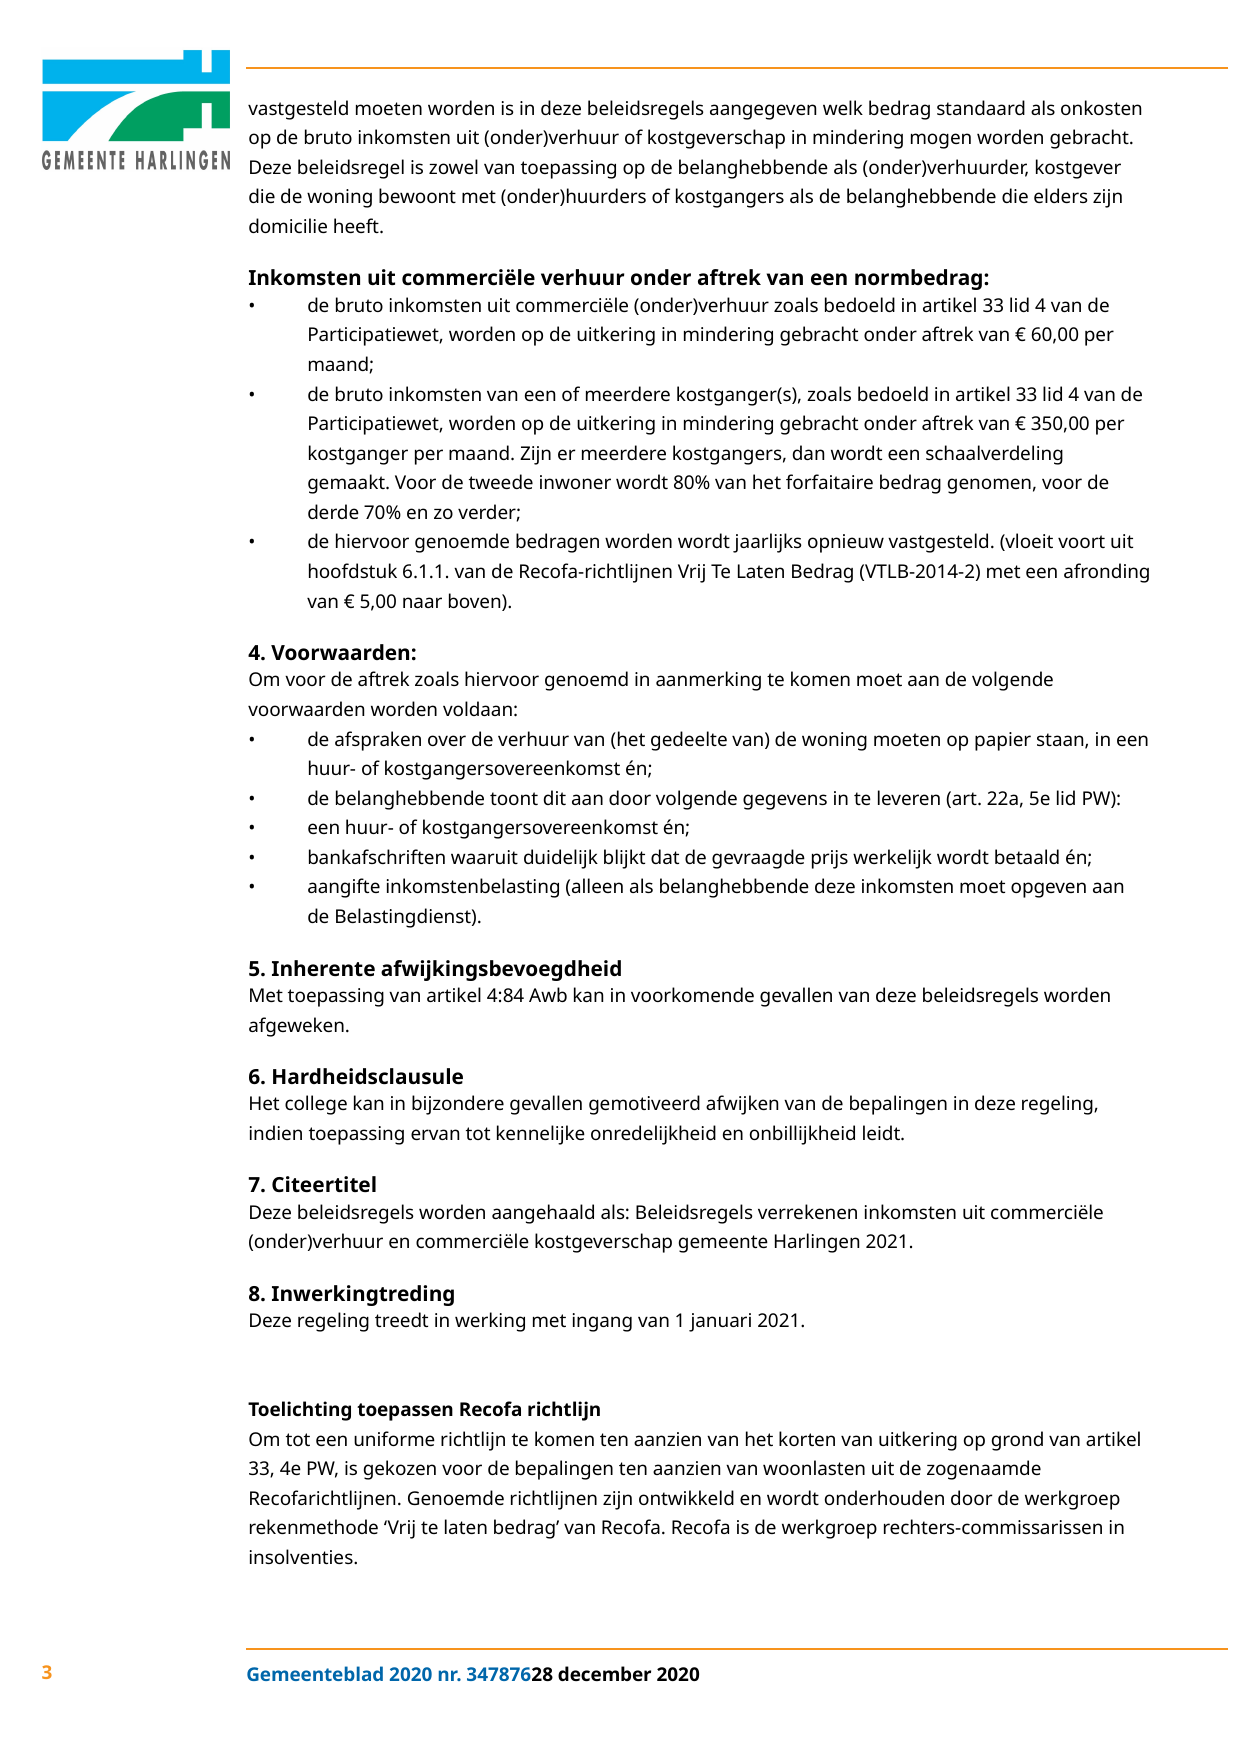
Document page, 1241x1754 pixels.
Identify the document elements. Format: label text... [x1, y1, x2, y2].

list aangifte inkomstenbelasting (alleen als belanghebbende deze inkomsten moet opgeven aan de Belastingdienst). [248, 874, 1152, 929]
text Inkomsten uit commerciële verhuur onder aftrek van een normbedrag: [248, 263, 1152, 292]
text Het college kan in bijzondere gevallen gemotiveerd afwijken van de bepalingen in deze regeling, indien toepassing ervan tot kennelijke onredelijkheid en onbillijkheid leidt. [248, 1091, 1152, 1146]
picture [41, 47, 231, 172]
text Toelichting toepassen Recofa richtlijn [248, 1396, 1152, 1422]
text 6. Hardheidsclausule [248, 1062, 1152, 1091]
text 5. Inherente afwijkingsbevoegdheid [248, 954, 1152, 982]
list bankafschriften waaruit duidelijk blijkt dat de gevraagde prijs werkelijk wordt betaald én; [248, 844, 1152, 870]
list de bruto inkomsten uit commerciële (onder)verhuur zoals bedoeld in artikel 33 lid 4 van de Participatiewet, worden op de uitkering in mindering gebracht onder aftrek van € 60,00 per maand; [248, 292, 1152, 377]
text Om voor de aftrek zoals hiervoor genoemd in aanmerking te komen moet aan de volgende voorwaarden worden voldaan: [248, 667, 1152, 722]
text Met toepassing van artikel 4:84 Awb kan in voorkomende gevallen van deze beleidsregels worden afgeweken. [248, 982, 1152, 1037]
list de afspraken over de verhuur van (het gedeelte van) de woning moeten op papier staan, in een huur- of kostgangersovereenkomst én; [248, 726, 1152, 781]
text vastgesteld moeten worden is in deze beleidsregels aangegeven welk bedrag standaard als onkosten op de bruto inkomsten uit (onder)verhuur of kostgeverschap in mindering mogen worden gebracht. [248, 95, 1152, 150]
text 8. Inwerkingtreding [248, 1279, 1152, 1307]
text Deze beleidsregels worden aangehaald als: Beleidsregels verrekenen inkomsten uit commerciële (onder)verhuur en commerciële kostgeverschap gemeente Harlingen 2021. [248, 1199, 1152, 1254]
list de bruto inkomsten van een of meerdere kostganger(s), zoals bedoeld in artikel 33 lid 4 van de Participatiewet, worden op de uitkering in mindering gebracht onder aftrek van € 350,00 per kostganger per maand. Zijn er meerdere kostgangers, dan wordt een schaalverdeling gemaakt. Voor de tweede inwoner wordt 80% van het forfaitaire bedrag genomen, voor de derde 70% en zo verder; [248, 381, 1152, 525]
text Deze beleidsregel is zowel van toepassing op de belanghebbende als (onder)verhuurder, kostgever die de woning bewoont met (onder)huurders of kostgangers als de belanghebbende die elders zijn domicilie heeft. [248, 154, 1152, 239]
list een huur- of kostgangersovereenkomst én; [248, 814, 1152, 840]
text 4. Voorwaarden: [248, 638, 1152, 667]
text Om tot een uniforme richtlijn te komen ten aanzien van het korten van uitkering op grond van artikel 33, 4e PW, is gekozen voor de bepalingen ten aanzien van woonlasten uit de zogenaamde Recofarichtlijnen. Genoemde richtlijnen zijn ontwikkeld en wordt onderhouden door de werkgroep rekenmethode ‘Vrij te laten bedrag’ van Recofa. Recofa is de werkgroep rechters-commissarissen in insolventies. [248, 1426, 1152, 1570]
list de hiervoor genoemde bedragen worden wordt jaarlijks opnieuw vastgesteld. (vloeit voort uit hoofdstuk 6.1.1. van de Recofa-richtlijnen Vrij Te Laten Bedrag (VTLB-2014-2) met een afronding van € 5,00 naar boven). [248, 529, 1152, 613]
list de belanghebbende toont dit aan door volgende gegevens in te leveren (art. 22a, 5e lid PW): [248, 785, 1152, 811]
text Deze regeling treedt in werking met ingang van 1 januari 2021. [248, 1307, 1152, 1333]
text 7. Citeertitel [248, 1171, 1152, 1199]
